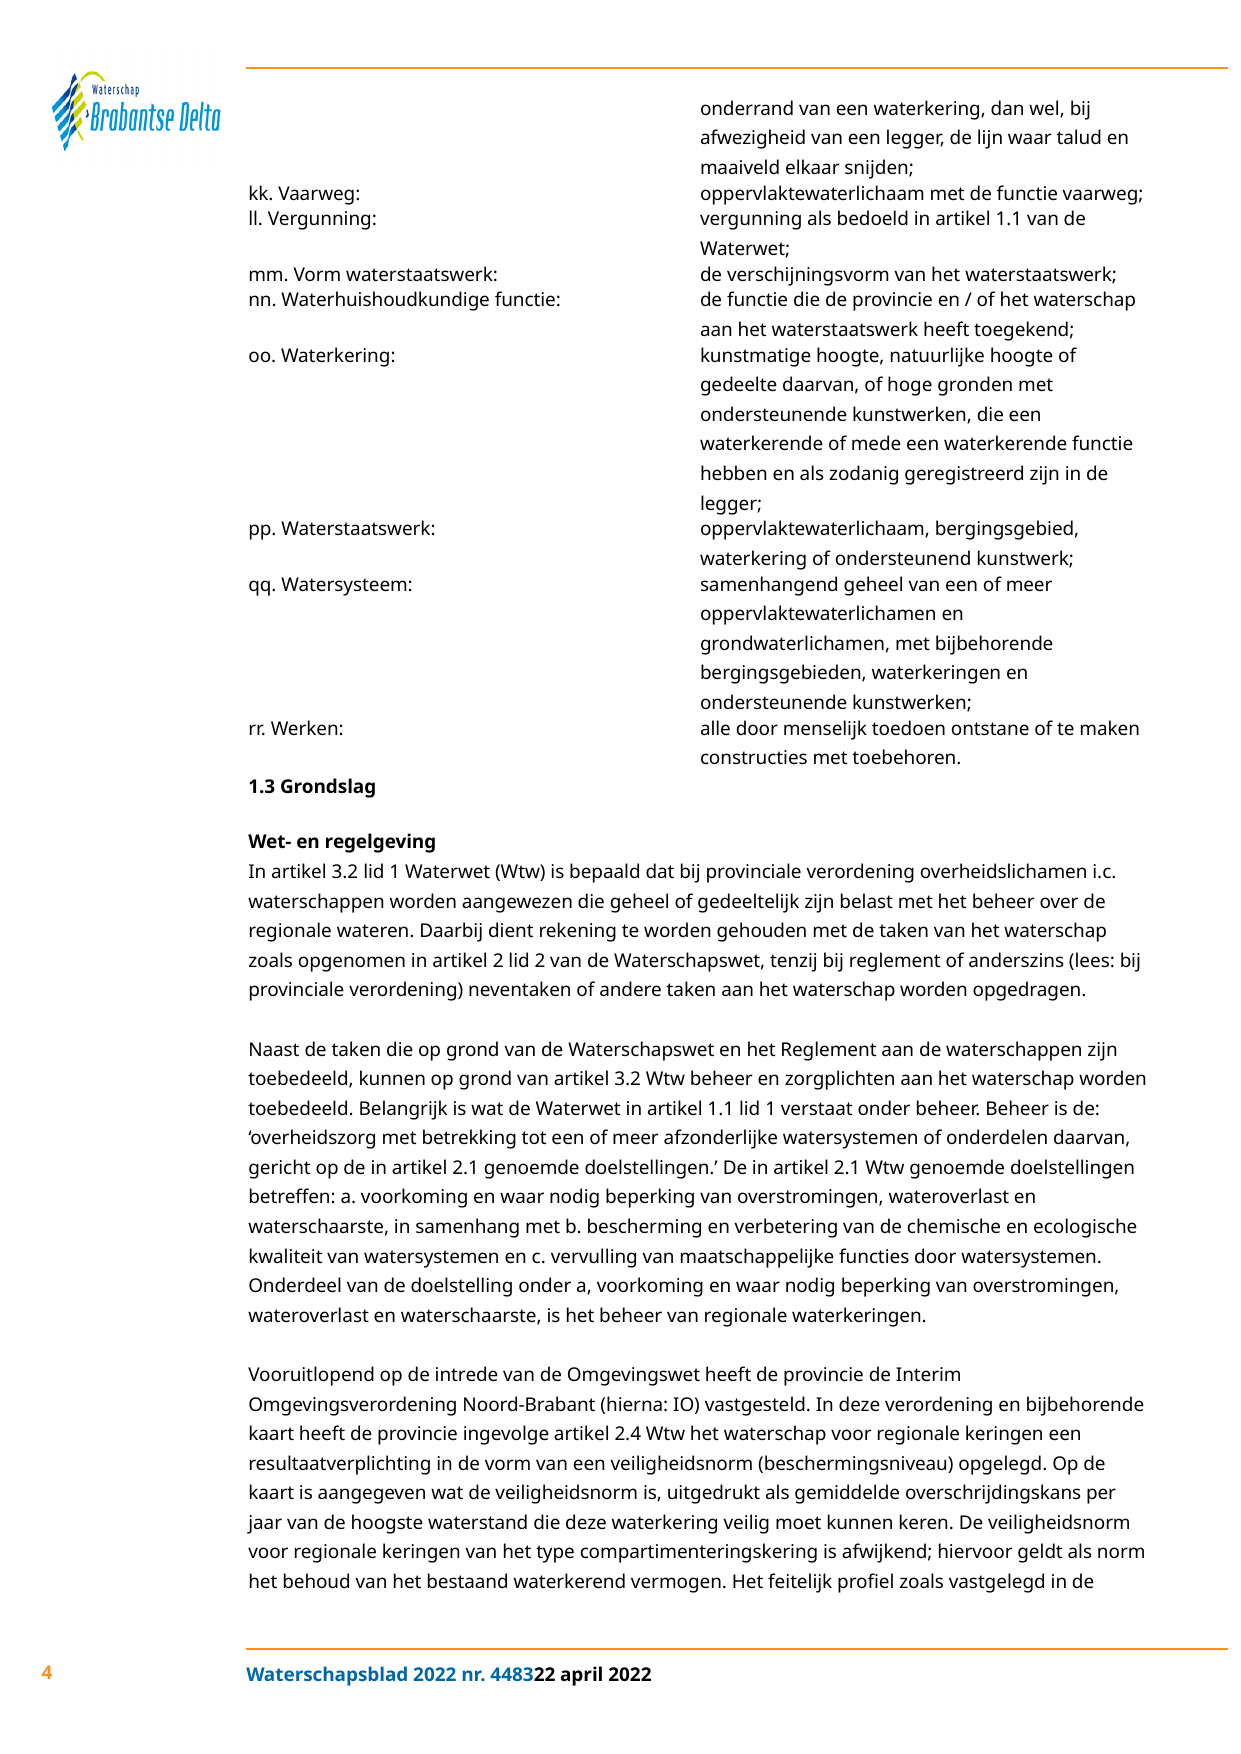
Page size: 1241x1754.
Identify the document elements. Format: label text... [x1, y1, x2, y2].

text In artikel 3.2 lid 1 Waterwet (Wtw) is bepaald dat bij provinciale verordening overheidslichamen i.c. waterschappen worden aangewezen die geheel of gedeeltelijk zijn belast met het beheer over de regionale wateren. Daarbij dient rekening te worden gehouden met de taken van het waterschap zoals opgenomen in artikel 2 lid 2 van de Waterschapswet, tenzij bij reglement of anderszins (lees: bij provinciale verordening) neventaken of andere taken aan het waterschap worden opgedragen. [248, 858, 1152, 1002]
text Vooruitlopend op de intrede van de Omgevingswet heeft de provincie de Interim Omgevingsverordening Noord-Brabant (hierna: IO) vastgesteld. In deze verordening en bijbehorende kaart heeft de provincie ingevolge artikel 2.4 Wtw het waterschap voor regionale keringen een resultaatverplichting in de vorm van een veiligheidsnorm (beschermingsniveau) opgelegd. Op de kaart is aangegeven wat de veiligheidsnorm is, uitgedrukt als gemiddelde overschrijdingskans per jaar van de hoogste waterstand die deze waterkering veilig moet kunnen keren. De veiligheidsnorm voor regionale keringen van het type compartimenteringskering is afwijkend; hiervoor geldt als norm het behoud van het bestaand waterkerend vermogen. Het feitelijk profiel zoals vastgelegd in de [248, 1361, 1152, 1594]
table_cell de functie die de provincie en / of het waterschap aan het waterstaatswerk heeft toegekend; [700, 286, 1152, 342]
table_cell oo. Waterkering: [248, 342, 700, 515]
table_cell pp. Waterstaatswerk: [248, 515, 700, 571]
table_cell onderrand van een waterkering, dan wel, bij afwezigheid van een legger, de lijn waar talud en maaiveld elkaar snijden; [700, 95, 1152, 180]
picture [41, 47, 231, 172]
table_cell oppervlaktewaterlichaam, bergingsgebied, waterkering of ondersteunend kunstwerk; [700, 515, 1152, 571]
table_cell [248, 95, 700, 180]
text Wet- en regelgeving [248, 829, 1152, 854]
table_cell samenhangend geheel van een of meer oppervlaktewaterlichamen en grondwaterlichamen, met bijbehorende bergingsgebieden, waterkeringen en ondersteunende kunstwerken; [700, 571, 1152, 715]
table_cell rr. Werken: [248, 715, 700, 770]
table_cell de verschijningsvorm van het waterstaatswerk; [700, 261, 1152, 286]
table_cell ll. Vergunning: [248, 205, 700, 261]
table_cell oppervlaktewaterlichaam met de functie vaarweg; [700, 180, 1152, 205]
text Naast de taken die op grond van de Waterschapswet en het Reglement aan de waterschappen zijn toebedeeld, kunnen op grond van artikel 3.2 Wtw beheer en zorgplichten aan het waterschap worden toebedeeld. Belangrijk is wat de Waterwet in artikel 1.1 lid 1 verstaat onder beheer. Beheer is de: ‘overheidszorg met betrekking tot een of meer afzonderlijke watersystemen of onderdelen daarvan, gericht op de in artikel 2.1 genoemde doelstellingen.’ De in artikel 2.1 Wtw genoemde doelstellingen betreffen: a. voorkoming en waar nodig beperking van overstromingen, wateroverlast en waterschaarste, in samenhang met b. bescherming en verbetering van de chemische en ecologische kwaliteit van watersystemen en c. vervulling van maatschappelijke functies door watersystemen. Onderdeel van de doelstelling onder a, voorkoming en waar nodig beperking van overstromingen, wateroverlast en waterschaarste, is het beheer van regionale waterkeringen. [248, 1036, 1152, 1328]
text 1.3 Grondslag [248, 773, 1152, 799]
table_cell kk. Vaarweg: [248, 180, 700, 205]
table_cell qq. Watersysteem: [248, 571, 700, 715]
table_cell kunstmatige hoogte, natuurlijke hoogte of gedeelte daarvan, of hoge gronden met ondersteunende kunstwerken, die een waterkerende of mede een waterkerende functie hebben en als zodanig geregistreerd zijn in de legger; [700, 342, 1152, 515]
table_cell nn. Waterhuishoudkundige functie: [248, 286, 700, 342]
table_cell vergunning als bedoeld in artikel 1.1 van de Waterwet; [700, 205, 1152, 261]
table_cell alle door menselijk toedoen ontstane of te maken constructies met toebehoren. [700, 715, 1152, 770]
table_cell mm. Vorm waterstaatswerk: [248, 261, 700, 286]
